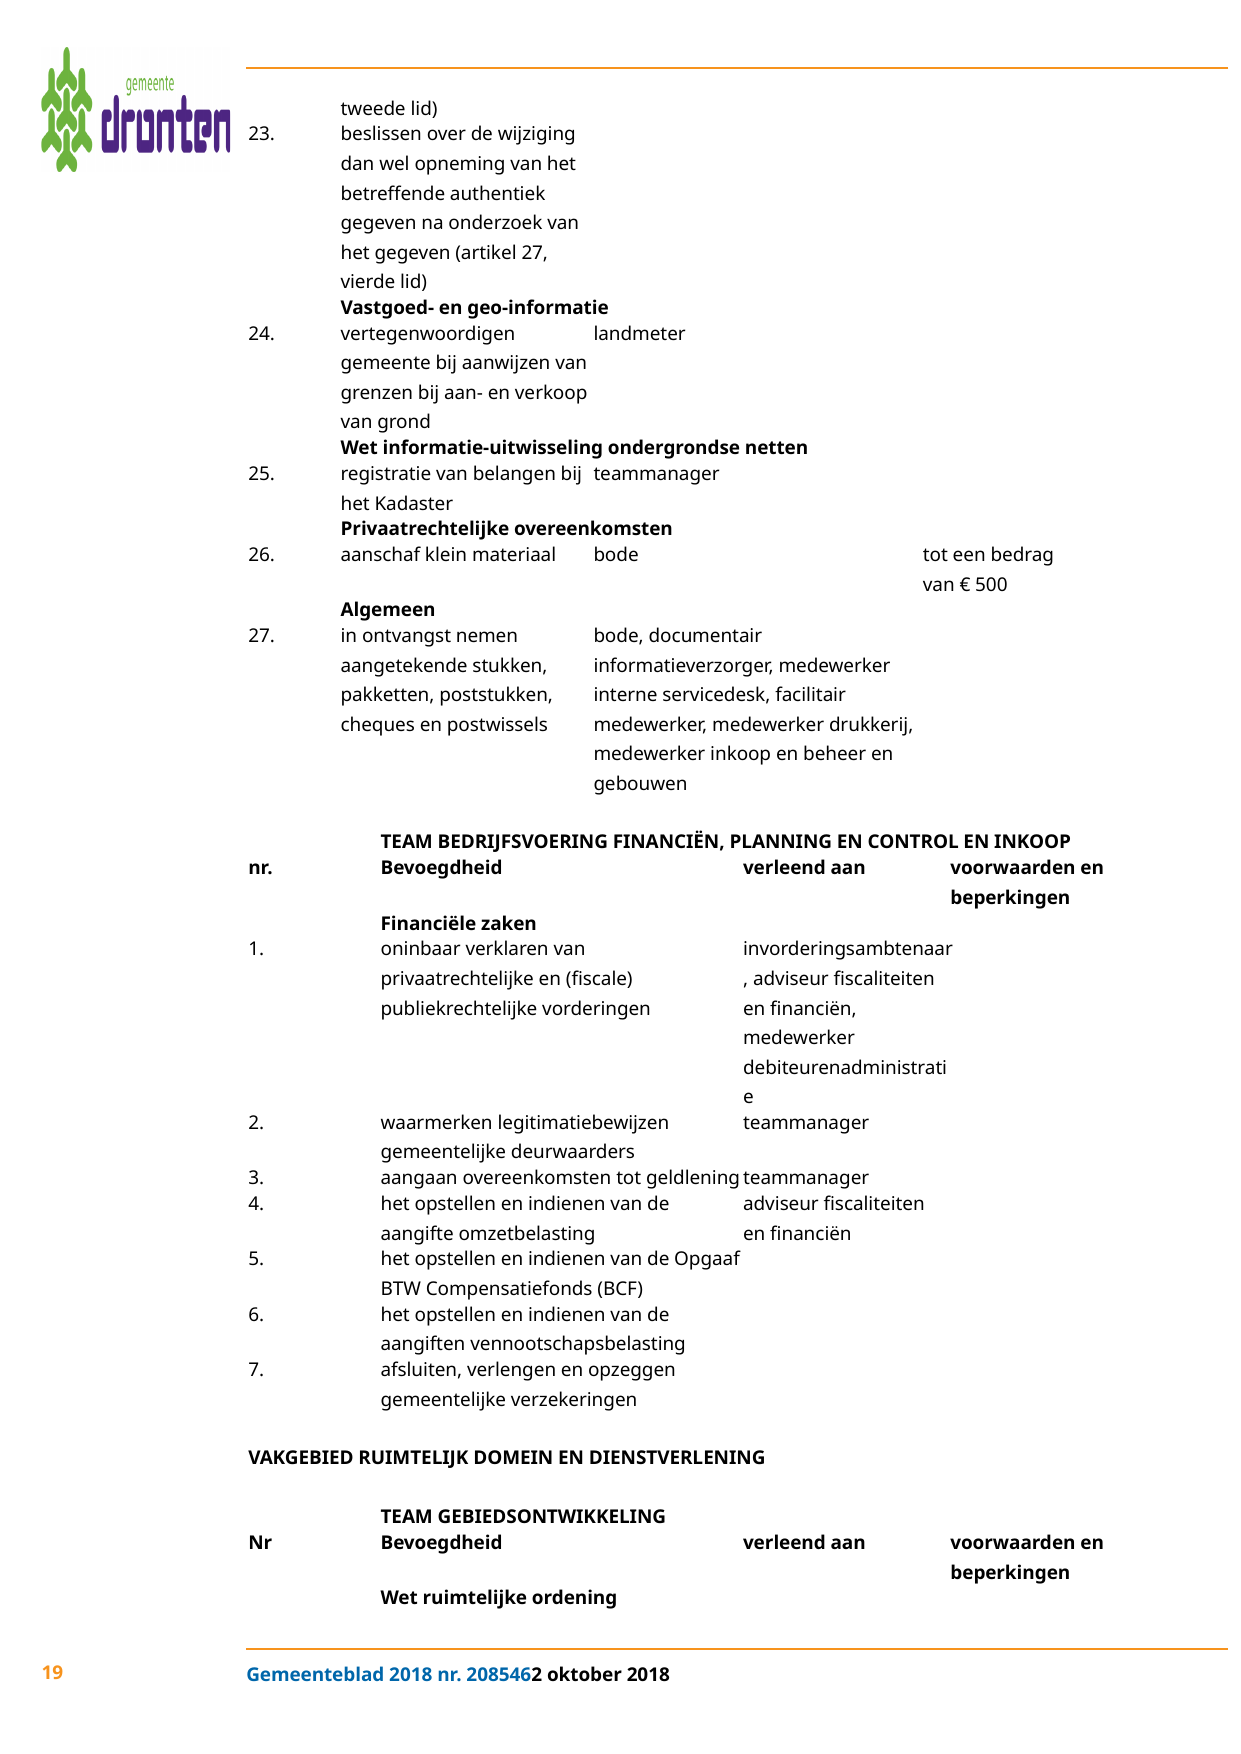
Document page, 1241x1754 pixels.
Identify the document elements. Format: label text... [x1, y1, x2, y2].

table_cell tweede lid) [340, 95, 593, 121]
table_cell aanschaf klein materiaal [340, 541, 593, 596]
table_cell Vastgoed- en geo-informatie [340, 294, 1059, 320]
table_cell tot een bedrag van € 500 [923, 541, 1059, 596]
table_cell nr. [248, 855, 380, 910]
table_cell [248, 515, 340, 541]
table_cell invorderingsambtenaar, adviseur fiscaliteiten en financiën, medewerker debiteurenadministratie [743, 936, 950, 1109]
table_cell Privaatrechtelijke overeenkomsten [340, 515, 1059, 541]
table_cell [923, 596, 1059, 622]
table_cell landmeter [593, 320, 923, 434]
table_cell 27. [248, 622, 340, 796]
table_cell aangaan overeenkomsten tot geldlening [380, 1165, 743, 1190]
table_cell [923, 95, 1152, 294]
table_cell verleend aan [743, 1529, 950, 1584]
table_cell [248, 910, 380, 936]
table_cell Wet ruimtelijke ordening [380, 1585, 1152, 1610]
table_cell voorwaarden en beperkingen [950, 855, 1152, 910]
table_cell oninbaar verklaren van privaatrechtelijke en (fiscale) publiekrechtelijke vorderingen [380, 936, 743, 1109]
table_cell Nr [248, 1529, 380, 1584]
table_cell verleend aan [743, 855, 950, 910]
text VAKGEBIED RUIMTELIJK DOMEIN EN DIENSTVERLENING [248, 1444, 1152, 1470]
table_cell [248, 1585, 380, 1610]
table_cell [248, 434, 340, 460]
table_cell teammanager [743, 1109, 950, 1164]
table_cell [593, 596, 923, 622]
table_cell 26. [248, 541, 340, 596]
table_cell [248, 596, 340, 622]
table_cell 25. [248, 460, 340, 515]
table_cell 6. [248, 1301, 380, 1356]
table_cell Bevoegdheid [380, 1529, 743, 1584]
table_cell bode [593, 541, 923, 596]
table_cell [950, 1190, 1152, 1411]
table_cell Wet informatie-uitwisseling ondergrondse netten [340, 434, 1059, 460]
table_cell teammanager [593, 460, 923, 515]
table_cell Financiële zaken [380, 910, 1152, 936]
table_cell het opstellen en indienen van de aangiften vennootschapsbelasting [380, 1301, 743, 1356]
table_cell [248, 95, 340, 121]
table_cell 1. [248, 936, 380, 1109]
table_cell het opstellen en indienen van de Opgaaf BTW Compensatiefonds (BCF) [380, 1246, 743, 1301]
table_cell bode, documentair informatieverzorger, medewerker interne servicedesk, facilitair medewerker, medewerker drukkerij, medewerker inkoop en beheer en gebouwen [593, 622, 923, 796]
table_cell het opstellen en indienen van de aangifte omzetbelasting [380, 1190, 743, 1246]
table_cell 7. [248, 1356, 380, 1411]
table_cell in ontvangst nemen aangetekende stukken, pakketten, poststukken, cheques en postwissels [340, 622, 593, 796]
table_cell voorwaarden en beperkingen [950, 1529, 1152, 1584]
table_cell 4. [248, 1190, 380, 1246]
table_header TEAM GEBIEDSONTWIKKELING [380, 1504, 1152, 1529]
table_cell [248, 294, 340, 320]
table_cell vertegenwoordigen gemeente bij aanwijzen van grenzen bij aan- en verkoop van grond [340, 320, 593, 434]
table_cell [923, 320, 1059, 434]
table_cell [593, 95, 923, 294]
table_header [248, 1504, 380, 1529]
table_cell waarmerken legitimatiebewijzen gemeentelijke deurwaarders [380, 1109, 743, 1164]
table_cell beslissen over de wijziging dan wel opneming van het betreffende authentiek gegeven na onderzoek van het gegeven (artikel 27, vierde lid) [340, 121, 593, 294]
table_cell 2. [248, 1109, 380, 1164]
table_cell afsluiten, verlengen en opzeggen gemeentelijke verzekeringen [380, 1356, 743, 1411]
table_cell 5. [248, 1246, 380, 1301]
table_header [248, 829, 380, 854]
table_cell registratie van belangen bij het Kadaster [340, 460, 593, 515]
picture [41, 47, 231, 172]
table_cell [950, 1109, 1152, 1164]
table_cell Bevoegdheid [380, 855, 743, 910]
table_header TEAM BEDRIJFSVOERING FINANCIËN, PLANNING EN CONTROL EN INKOOP [380, 829, 1152, 854]
table_cell [950, 936, 1152, 1109]
table_cell adviseur fiscaliteiten en financiën [743, 1190, 950, 1411]
table_cell [923, 622, 1059, 796]
table_cell Algemeen [340, 596, 593, 622]
table_cell [923, 460, 1059, 515]
table_cell 3. [248, 1165, 380, 1190]
table_cell 24. [248, 320, 340, 434]
table_cell 23. [248, 121, 340, 294]
table_cell teammanager [743, 1165, 950, 1190]
table_cell [950, 1165, 1152, 1190]
